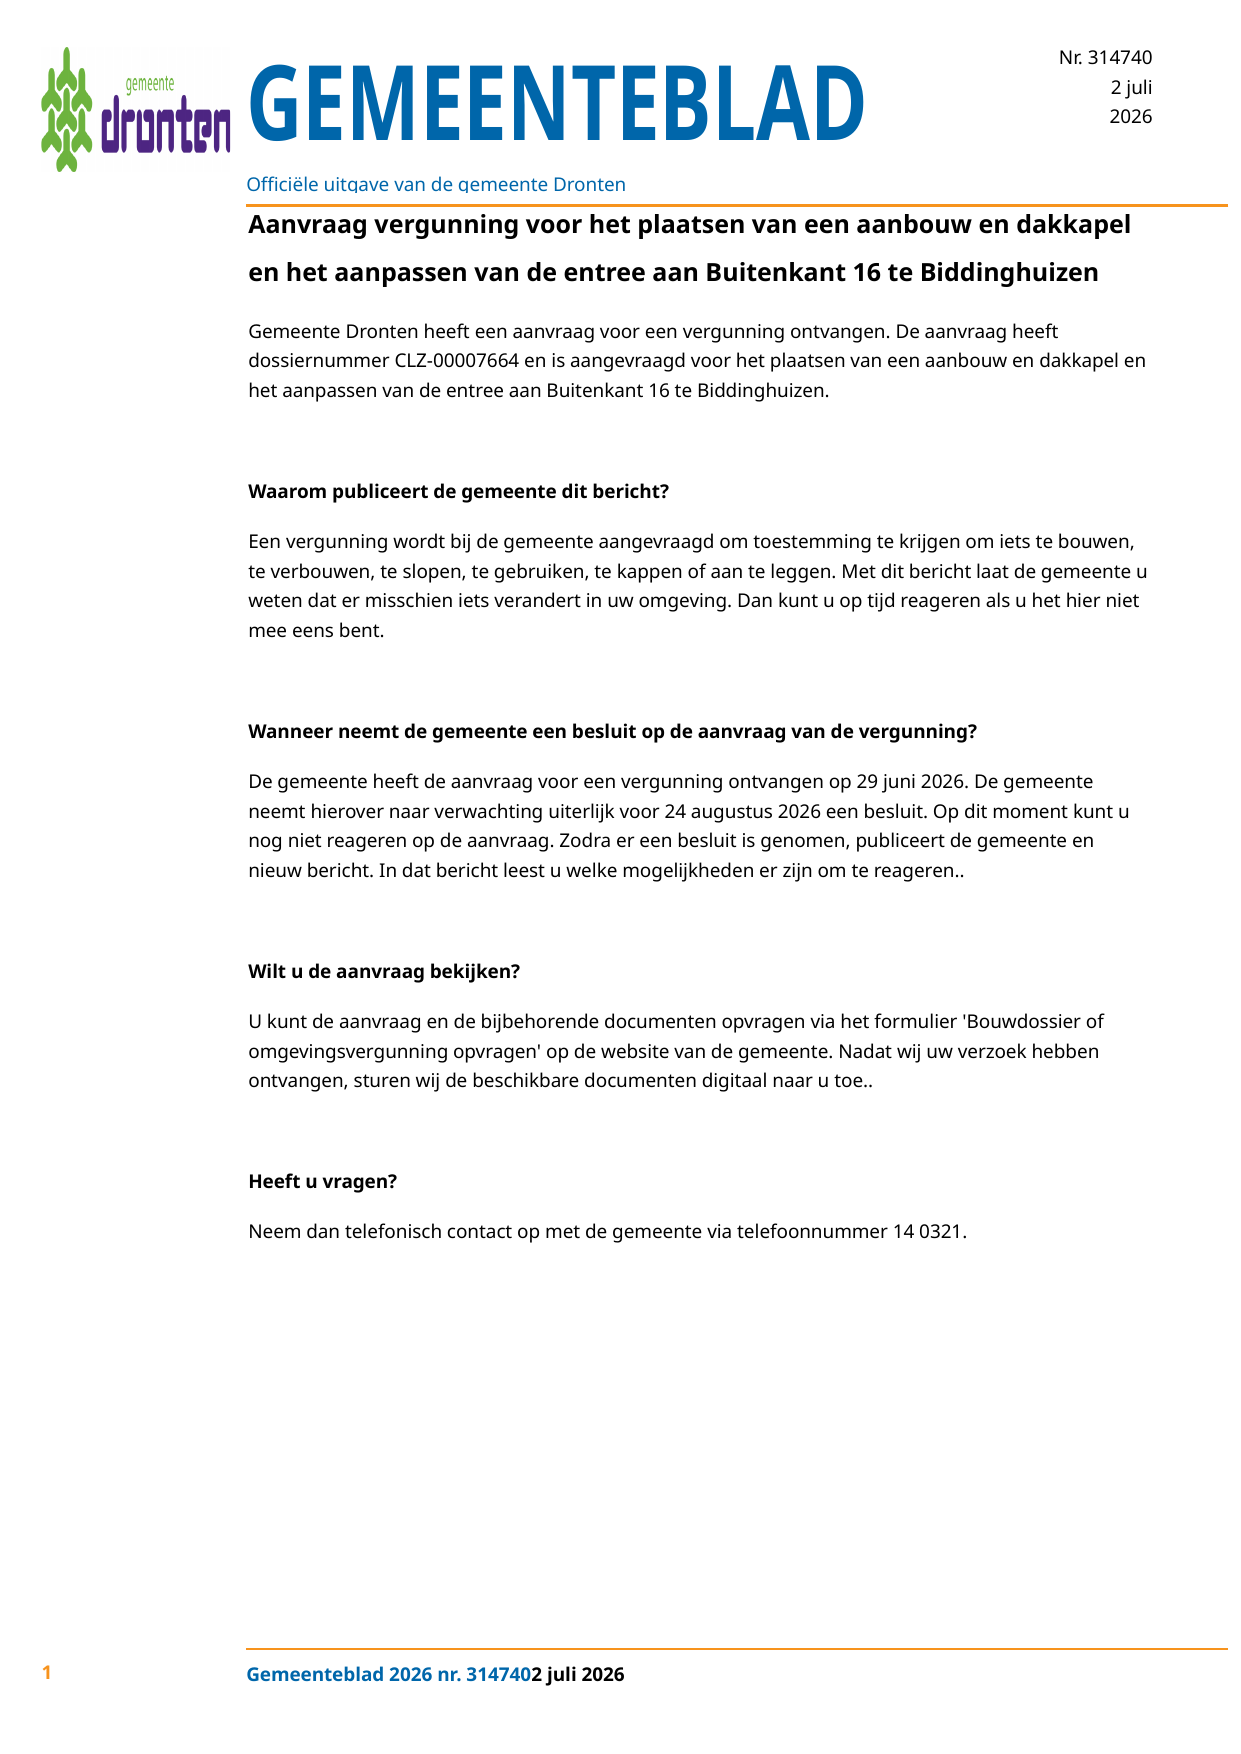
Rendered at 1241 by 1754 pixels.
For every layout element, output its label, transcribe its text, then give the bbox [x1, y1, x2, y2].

text Een vergunning wordt bij de gemeente aangevraagd om toestemming te krijgen om iets te bouwen, te verbouwen, te slopen, te gebruiken, te kappen of aan te leggen. Met dit bericht laat de gemeente u weten dat er misschien iets verandert in uw omgeving. Dan kunt u op tijd reageren als u het hier niet mee eens bent. [248, 528, 1152, 643]
picture [41, 47, 231, 172]
text De gemeente heeft de aanvraag voor een vergunning ontvangen op 29 juni 2026. De gemeente neemt hierover naar verwachting uiterlijk voor 24 augustus 2026 een besluit. Op dit moment kunt u nog niet reageren op de aanvraag. Zodra er een besluit is genomen, publiceert de gemeente en nieuw bericht. In dat bericht leest u welke mogelijkheden er zijn om te reageren.. [248, 768, 1152, 883]
text Wilt u de aanvraag bekijken? [248, 958, 1152, 984]
text Heeft u vragen? [248, 1168, 1152, 1194]
text U kunt de aanvraag en de bijbehorende documenten opvragen via het formulier 'Bouwdossier of omgevingsvergunning opvragen' op de website van de gemeente. Nadat wij uw verzoek hebben ontvangen, sturen wij de beschikbare documenten digitaal naar u toe.. [248, 1008, 1152, 1093]
text Waarom publiceert de gemeente dit bericht? [248, 478, 1152, 504]
text Gemeente Dronten heeft een aanvraag voor een vergunning ontvangen. De aanvraag heeft dossiernummer CLZ-00007664 en is aangevraagd voor het plaatsen van een aanbouw en dakkapel en het aanpassen van de entree aan Buitenkant 16 te Biddinghuizen. [248, 318, 1152, 403]
text Aanvraag vergunning voor het plaatsen van een aanbouw en dakkapel en het aanpassen van de entree aan Buitenkant 16 te Biddinghuizen [248, 207, 1152, 288]
text Neem dan telefonisch contact op met de gemeente via telefoonnummer 14 0321. [248, 1219, 1152, 1244]
text Wanneer neemt de gemeente een besluit op de aanvraag van de vergunning? [248, 718, 1152, 744]
